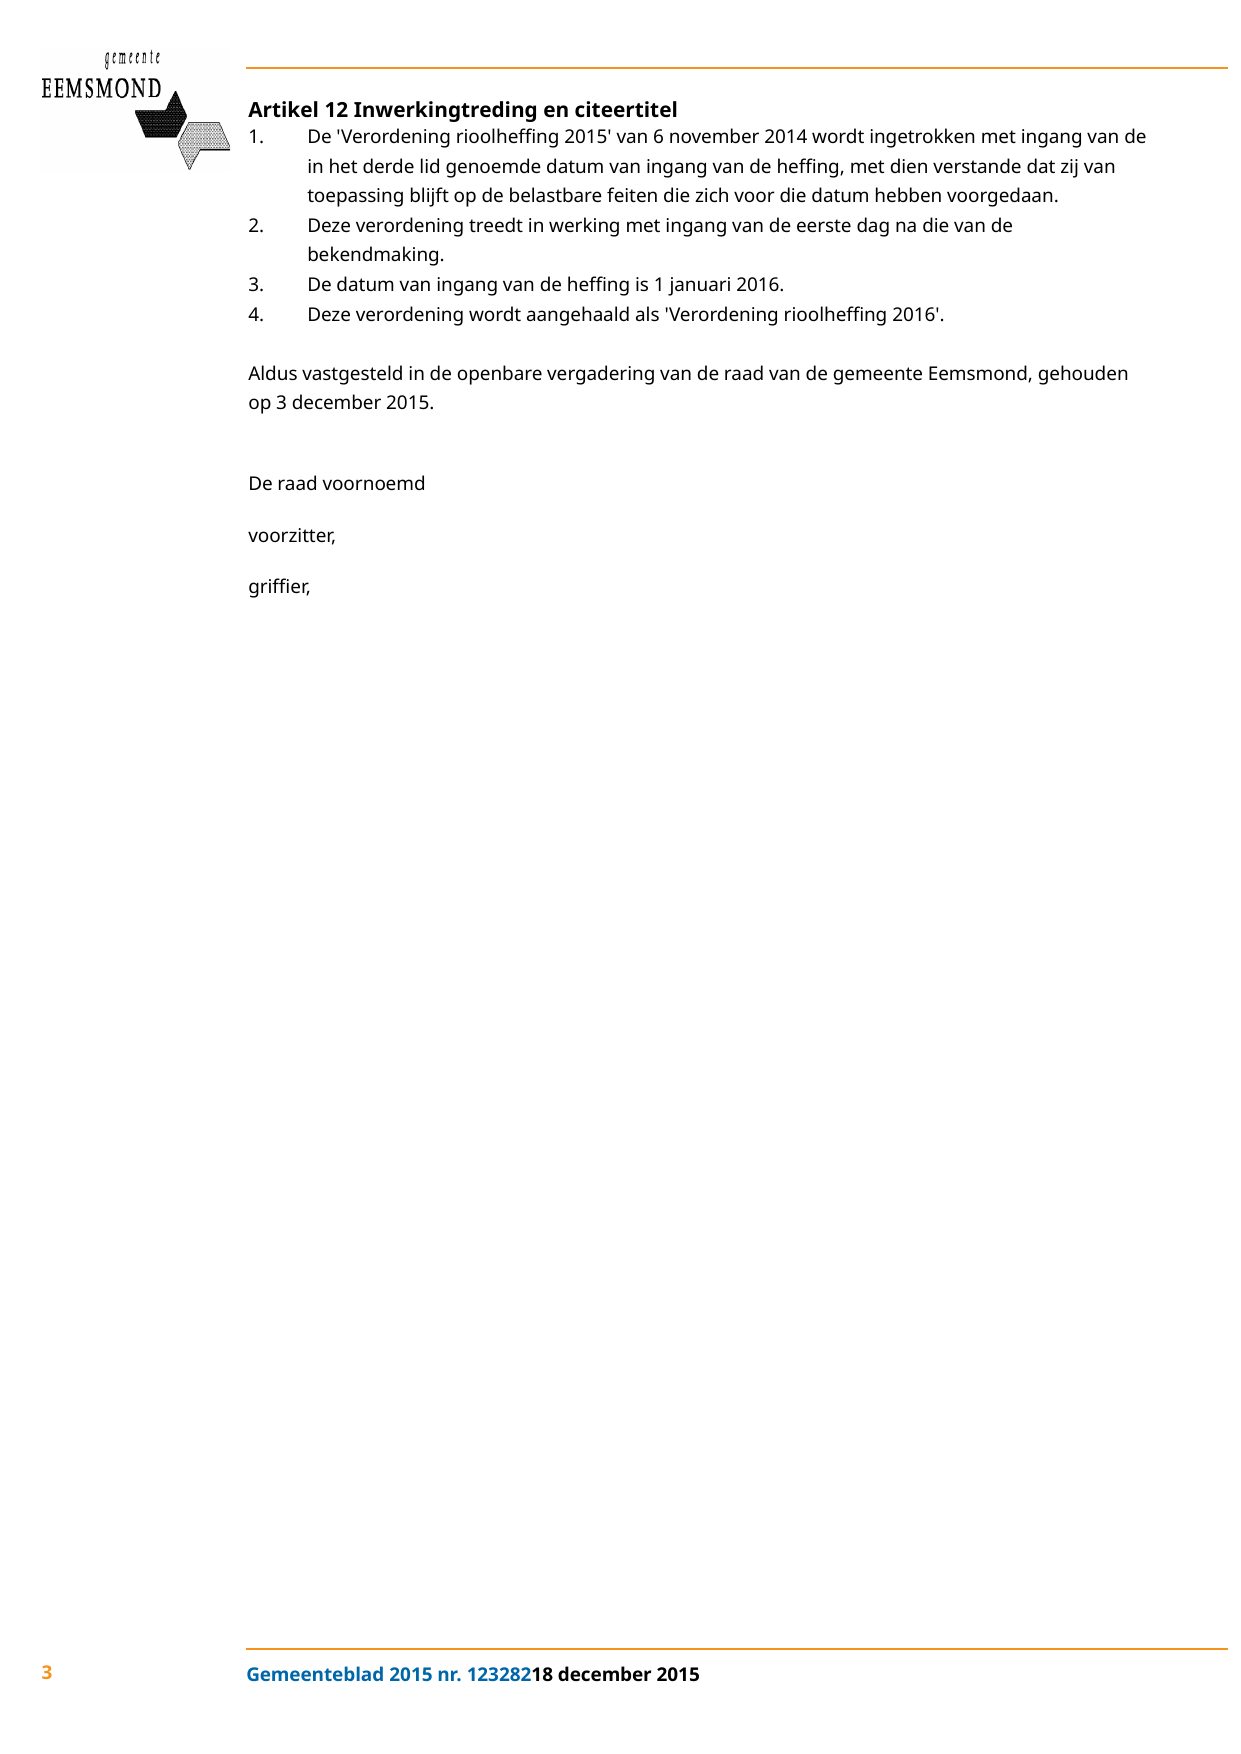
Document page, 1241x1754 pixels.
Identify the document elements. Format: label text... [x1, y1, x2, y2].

list Deze verordening treedt in werking met ingang van de eerste dag na die van de bekendmaking. [248, 212, 1152, 267]
text voorzitter, [248, 522, 1152, 548]
picture [41, 47, 231, 172]
list De datum van ingang van de heffing is 1 januari 2016. [248, 271, 1152, 297]
text De raad voornoemd [248, 471, 1152, 496]
text Aldus vastgesteld in de openbare vergadering van de raad van de gemeente Eemsmond, gehouden op 3 december 2015. [248, 360, 1152, 415]
list De 'Verordening rioolheffing 2015' van 6 november 2014 wordt ingetrokken met ingang van de in het derde lid genoemde datum van ingang van de heffing, met dien verstande dat zij van toepassing blijft op de belastbare feiten die zich voor die datum hebben voorgedaan. [248, 123, 1152, 208]
list Deze verordening wordt aangehaald als 'Verordening rioolheffing 2016'. [248, 301, 1152, 326]
text Artikel 12 Inwerkingtreding en citeertitel [248, 95, 1152, 123]
text griffier, [248, 573, 1152, 599]
